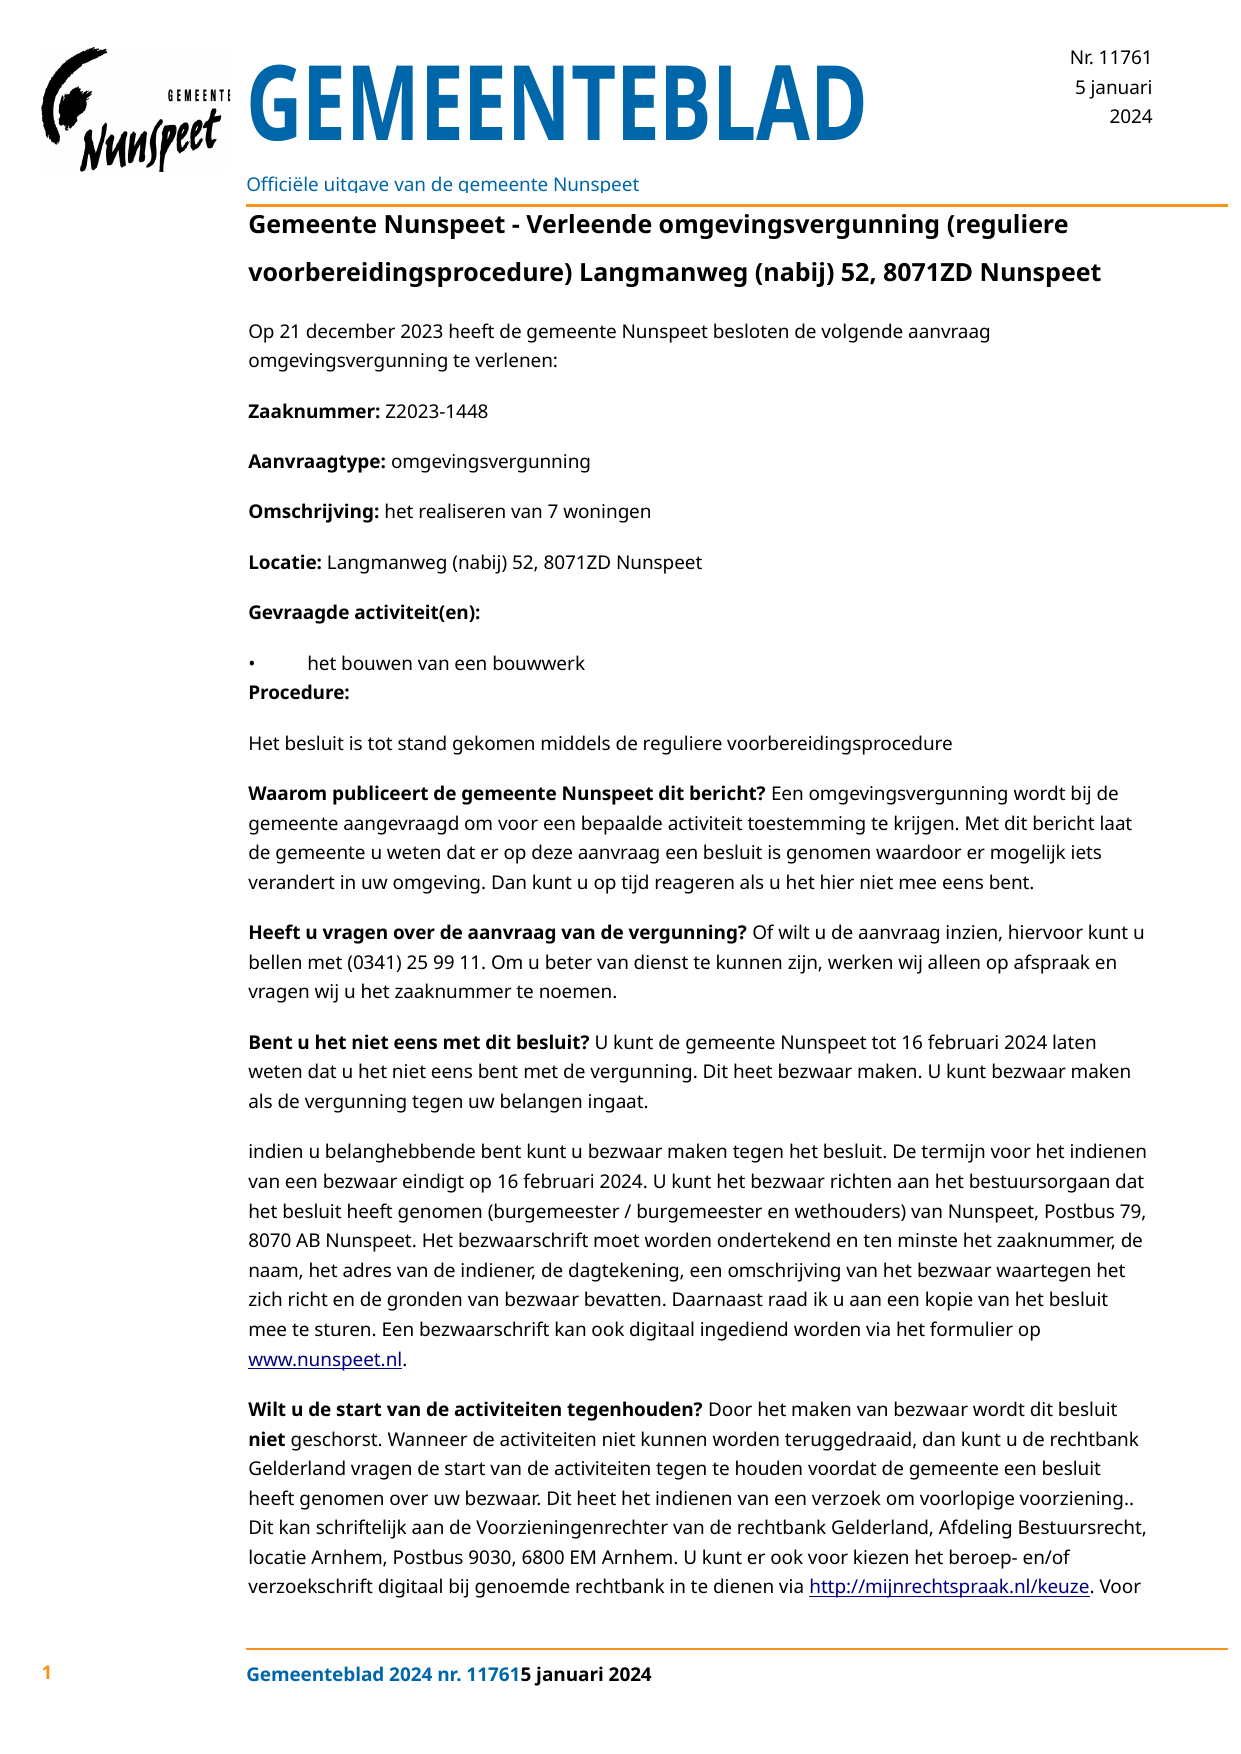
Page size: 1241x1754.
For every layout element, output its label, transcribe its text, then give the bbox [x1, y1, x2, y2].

text Zaaknummer: Z2023-1448 [248, 398, 1152, 424]
text Wilt u de start van de activiteiten tegenhouden? Door het maken van bezwaar wordt dit besluit niet geschorst. Wanneer de activiteiten niet kunnen worden teruggedraaid, dan kunt u de rechtbank Gelderland vragen de start van de activiteiten tegen te houden voordat de gemeente een besluit heeft genomen over uw bezwaar. Dit heet het indienen van een verzoek om voorlopige voorziening.. Dit kan schriftelijk aan de Voorzieningenrechter van de rechtbank Gelderland, Afdeling Bestuursrecht, locatie Arnhem, Postbus 9030, 6800 EM Arnhem. U kunt er ook voor kiezen het beroep- en/of verzoekschrift digitaal bij genoemde rechtbank in te dienen via http://mijnrechtspraak.nl/keuze. Voor [248, 1396, 1152, 1599]
text indien u belanghebbende bent kunt u bezwaar maken tegen het besluit. De termijn voor het indienen van een bezwaar eindigt op 16 februari 2024. U kunt het bezwaar richten aan het bestuursorgaan dat het besluit heeft genomen (burgemeester / burgemeester en wethouders) van Nunspeet, Postbus 79, 8070 AB Nunspeet. Het bezwaarschrift moet worden ondertekend en ten minste het zaaknummer, de naam, het adres van de indiener, de dagtekening, een omschrijving van het bezwaar waartegen het zich richt en de gronden van bezwaar bevatten. Daarnaast raad ik u aan een kopie van het besluit mee te sturen. Een bezwaarschrift kan ook digitaal ingediend worden via het formulier op www.nunspeet.nl. [248, 1139, 1152, 1372]
text Locatie: Langmanweg (nabij) 52, 8071ZD Nunspeet [248, 549, 1152, 575]
text Gevraagde activiteit(en): [248, 599, 1152, 625]
text Op 21 december 2023 heeft de gemeente Nunspeet besloten de volgende aanvraag omgevingsvergunning te verlenen: [248, 318, 1152, 373]
text Procedure: [248, 679, 1152, 705]
list het bouwen van een bouwwerk [248, 650, 1152, 676]
text Het besluit is tot stand gekomen middels de reguliere voorbereidingsprocedure [248, 730, 1152, 756]
text Heeft u vragen over de aanvraag van de vergunning? Of wilt u de aanvraag inzien, hiervoor kunt u bellen met (0341) 25 99 11. Om u beter van dienst te kunnen zijn, werken wij alleen op afspraak en vragen wij u het zaaknummer te noemen. [248, 919, 1152, 1004]
text Aanvraagtype: omgevingsvergunning [248, 448, 1152, 474]
text Bent u het niet eens met dit besluit? U kunt de gemeente Nunspeet tot 16 februari 2024 laten weten dat u het niet eens bent met de vergunning. Dit heet bezwaar maken. U kunt bezwaar maken als de vergunning tegen uw belangen ingaat. [248, 1029, 1152, 1114]
text Omschrijving: het realiseren van 7 woningen [248, 499, 1152, 524]
text Gemeente Nunspeet - Verleende omgevingsvergunning (reguliere voorbereidingsprocedure) Langmanweg (nabij) 52, 8071ZD Nunspeet [248, 207, 1152, 288]
text Waarom publiceert de gemeente Nunspeet dit bericht? Een omgevingsvergunning wordt bij de gemeente aangevraagd om voor een bepaalde activiteit toestemming te krijgen. Met dit bericht laat de gemeente u weten dat er op deze aanvraag een besluit is genomen waardoor er mogelijk iets verandert in uw omgeving. Dan kunt u op tijd reageren als u het hier niet mee eens bent. [248, 780, 1152, 895]
picture [41, 47, 231, 172]
